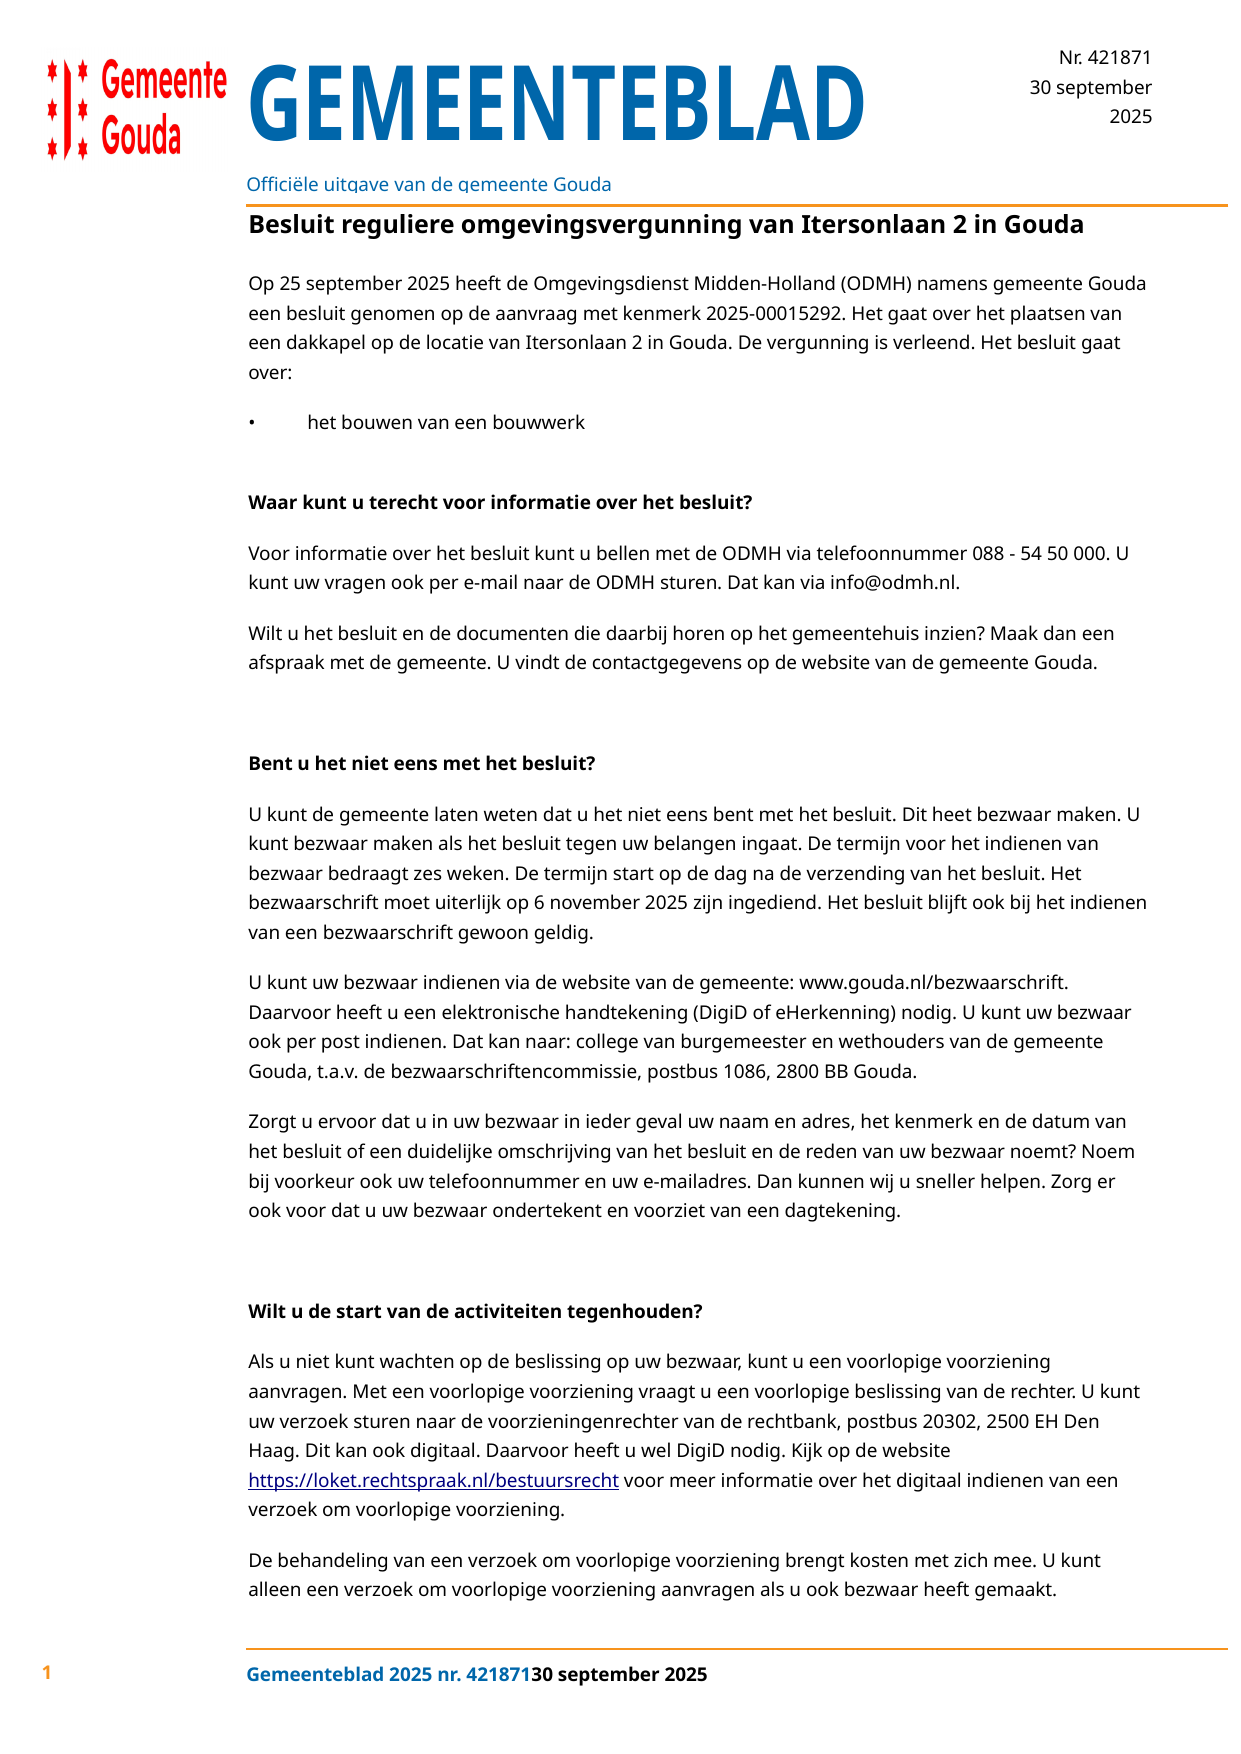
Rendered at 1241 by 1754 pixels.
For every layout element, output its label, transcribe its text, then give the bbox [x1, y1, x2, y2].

text Op 25 september 2025 heeft de Omgevingsdienst Midden-Holland (ODMH) namens gemeente Gouda een besluit genomen op de aanvraag met kenmerk 2025-00015292. Het gaat over het plaatsen van een dakkapel op de locatie van Itersonlaan 2 in Gouda. De vergunning is verleend. Het besluit gaat over: [248, 270, 1152, 385]
list het bouwen van een bouwwerk [248, 409, 1152, 435]
text U kunt uw bezwaar indienen via de website van de gemeente: www.gouda.nl/bezwaarschrift. Daarvoor heeft u een elektronische handtekening (DigiD of eHerkenning) nodig. U kunt uw bezwaar ook per post indienen. Dat kan naar: college van burgemeester en wethouders van de gemeente Gouda, t.a.v. de bezwaarschriftencommissie, postbus 1086, 2800 BB Gouda. [248, 969, 1152, 1084]
text De behandeling van een verzoek om voorlopige voorziening brengt kosten met zich mee. U kunt alleen een verzoek om voorlopige voorziening aanvragen als u ook bezwaar heeft gemaakt. [248, 1547, 1152, 1602]
text Wilt u het besluit en de documenten die daarbij horen op het gemeentehuis inzien? Maak dan een afspraak met de gemeente. U vindt de contactgegevens op de website van de gemeente Gouda. [248, 620, 1152, 675]
text Bent u het niet eens met het besluit? [248, 750, 1152, 776]
picture [41, 47, 231, 172]
text Waar kunt u terecht voor informatie over het besluit? [248, 489, 1152, 515]
text Voor informatie over het besluit kunt u bellen met de ODMH via telefoonnummer 088 - 54 50 000. U kunt uw vragen ook per e-mail naar de ODMH sturen. Dat kan via info@odmh.nl. [248, 540, 1152, 595]
text U kunt de gemeente laten weten dat u het niet eens bent met het besluit. Dit heet bezwaar maken. U kunt bezwaar maken als het besluit tegen uw belangen ingaat. De termijn voor het indienen van bezwaar bedraagt zes weken. De termijn start op de dag na de verzending van het besluit. Het bezwaarschrift moet uiterlijk op 6 november 2025 zijn ingediend. Het besluit blijft ook bij het indienen van een bezwaarschrift gewoon geldig. [248, 801, 1152, 945]
text Zorgt u ervoor dat u in uw bezwaar in ieder geval uw naam en adres, het kenmerk en de datum van het besluit of een duidelijke omschrijving van het besluit en de reden van uw bezwaar noemt? Noem bij voorkeur ook uw telefoonnummer en uw e-mailadres. Dan kunnen wij u sneller helpen. Zorg er ook voor dat u uw bezwaar ondertekent en voorziet van een dagtekening. [248, 1109, 1152, 1223]
text Als u niet kunt wachten op de beslissing op uw bezwaar, kunt u een voorlopige voorziening aanvragen. Met een voorlopige voorziening vraagt u een voorlopige beslissing van de rechter. U kunt uw verzoek sturen naar de voorzieningenrechter van de rechtbank, postbus 20302, 2500 EH Den Haag. Dit kan ook digitaal. Daarvoor heeft u wel DigiD nodig. Kijk op de website https://loket.rechtspraak.nl/bestuursrecht voor meer informatie over het digitaal indienen van een verzoek om voorlopige voorziening. [248, 1349, 1152, 1522]
text Besluit reguliere omgevingsvergunning van Itersonlaan 2 in Gouda [248, 207, 1152, 241]
text Wilt u de start van de activiteiten tegenhouden? [248, 1298, 1152, 1324]
